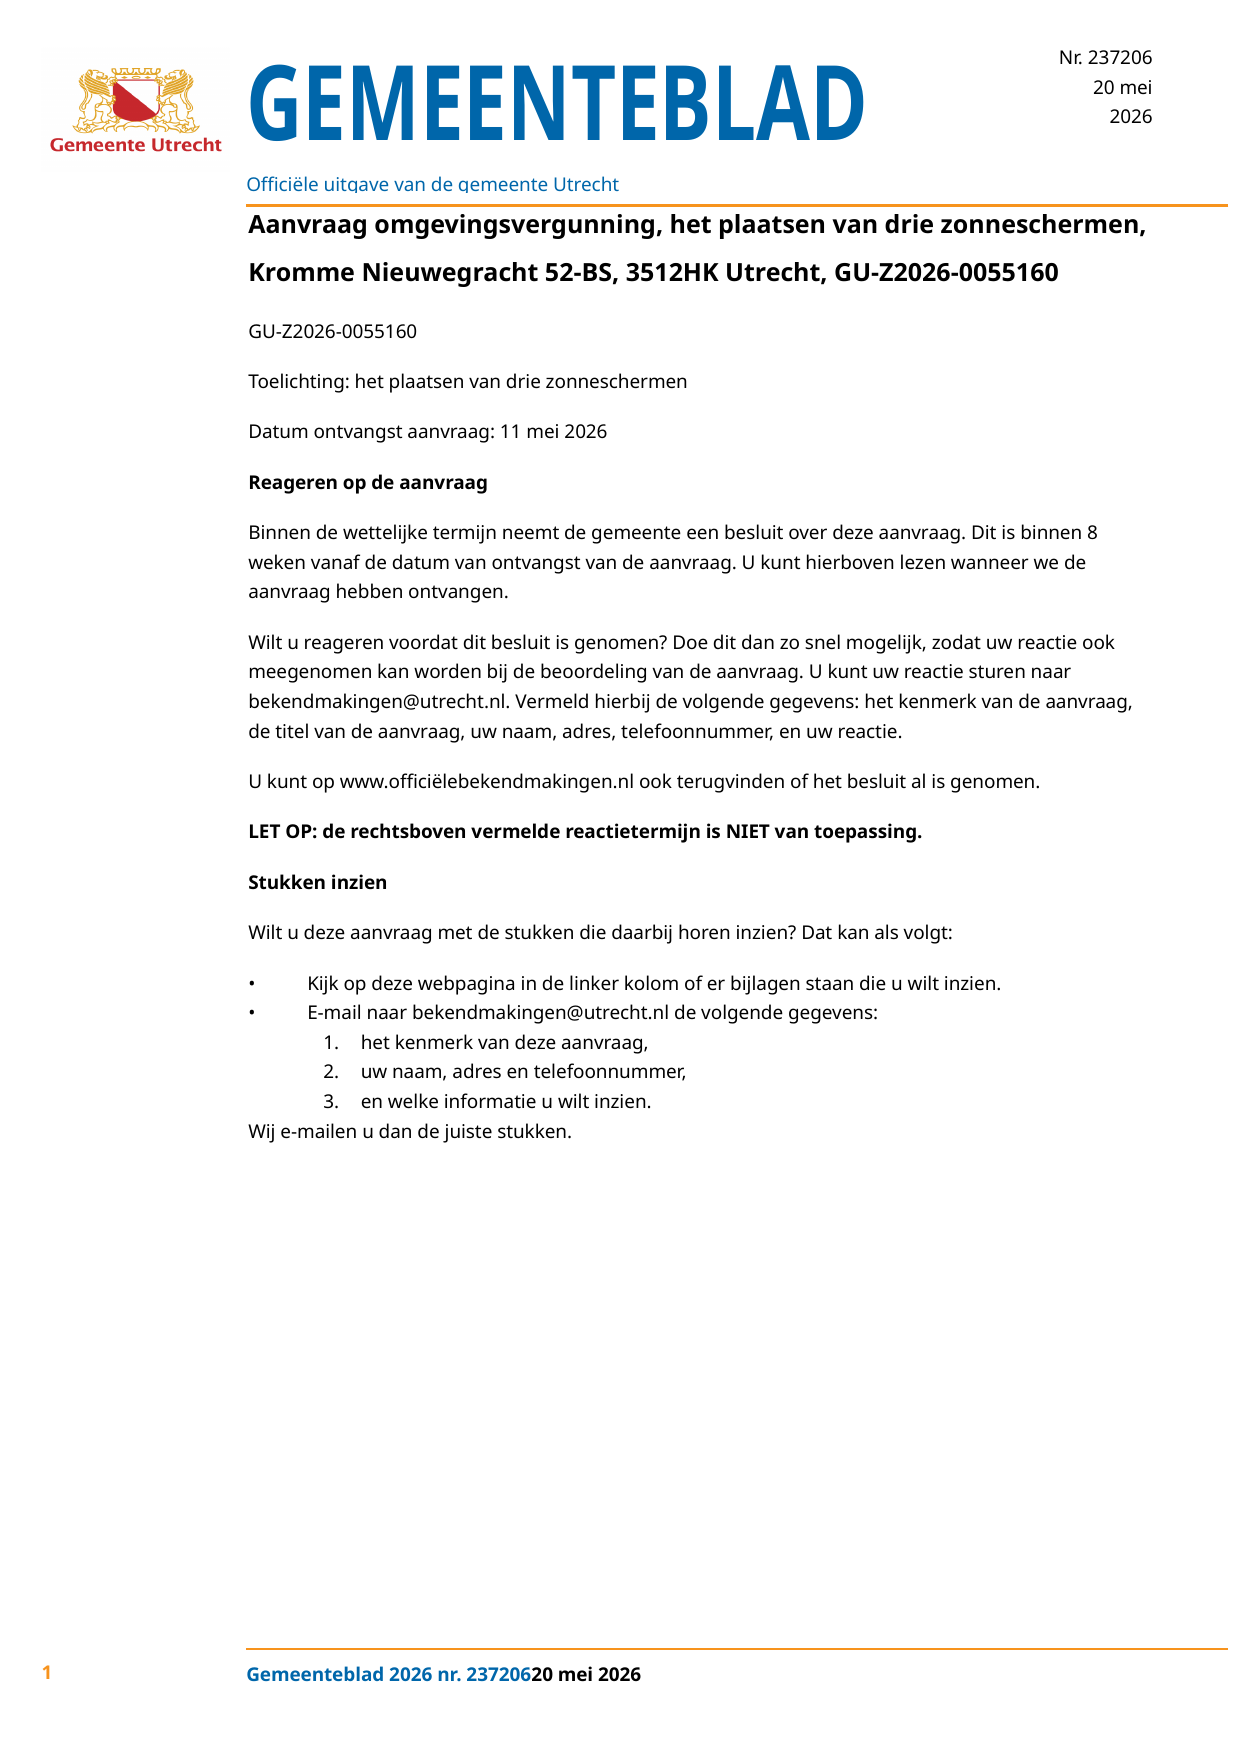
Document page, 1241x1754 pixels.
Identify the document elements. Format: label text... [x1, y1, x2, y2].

list en welke informatie u wilt inzien. [323, 1088, 1152, 1114]
text Wilt u deze aanvraag met de stukken die daarbij horen inzien? Dat kan als volgt: [248, 919, 1152, 945]
text Wilt u reageren voordat dit besluit is genomen? Doe dit dan zo snel mogelijk, zodat uw reactie ook meegenomen kan worden bij de beoordeling van de aanvraag. U kunt uw reactie sturen naar bekendmakingen@utrecht.nl. Vermeld hierbij de volgende gegevens: het kenmerk van de aanvraag, de titel van de aanvraag, uw naam, adres, telefoonnummer, en uw reactie. [248, 629, 1152, 744]
list Kijk op deze webpagina in de linker kolom of er bijlagen staan die u wilt inzien. [248, 970, 1152, 996]
text Aanvraag omgevingsvergunning, het plaatsen van drie zonneschermen, Kromme Nieuwegracht 52-BS, 3512HK Utrecht, GU-Z2026-0055160 [248, 207, 1152, 288]
text Reageren op de aanvraag [248, 469, 1152, 495]
text Toelichting: het plaatsen van drie zonneschermen [248, 368, 1152, 394]
list E-mail naar bekendmakingen@utrecht.nl de volgende gegevens: [248, 999, 1152, 1025]
text Wij e-mailen u dan de juiste stukken. [248, 1118, 1152, 1144]
text LET OP: de rechtsboven vermelde reactietermijn is NIET van toepassing. [248, 819, 1152, 844]
list het kenmerk van deze aanvraag, [323, 1029, 1152, 1055]
text Stukken inzien [248, 869, 1152, 895]
text U kunt op www.officiëlebekendmakingen.nl ook terugvinden of het besluit al is genomen. [248, 768, 1152, 794]
list uw naam, adres en telefoonnummer, [323, 1059, 1152, 1084]
text Binnen de wettelijke termijn neemt de gemeente een besluit over deze aanvraag. Dit is binnen 8 weken vanaf de datum van ontvangst van de aanvraag. U kunt hierboven lezen wanneer we de aanvraag hebben ontvangen. [248, 519, 1152, 604]
text GU-Z2026-0055160 [248, 318, 1152, 344]
text Datum ontvangst aanvraag: 11 mei 2026 [248, 419, 1152, 444]
picture [41, 47, 231, 172]
